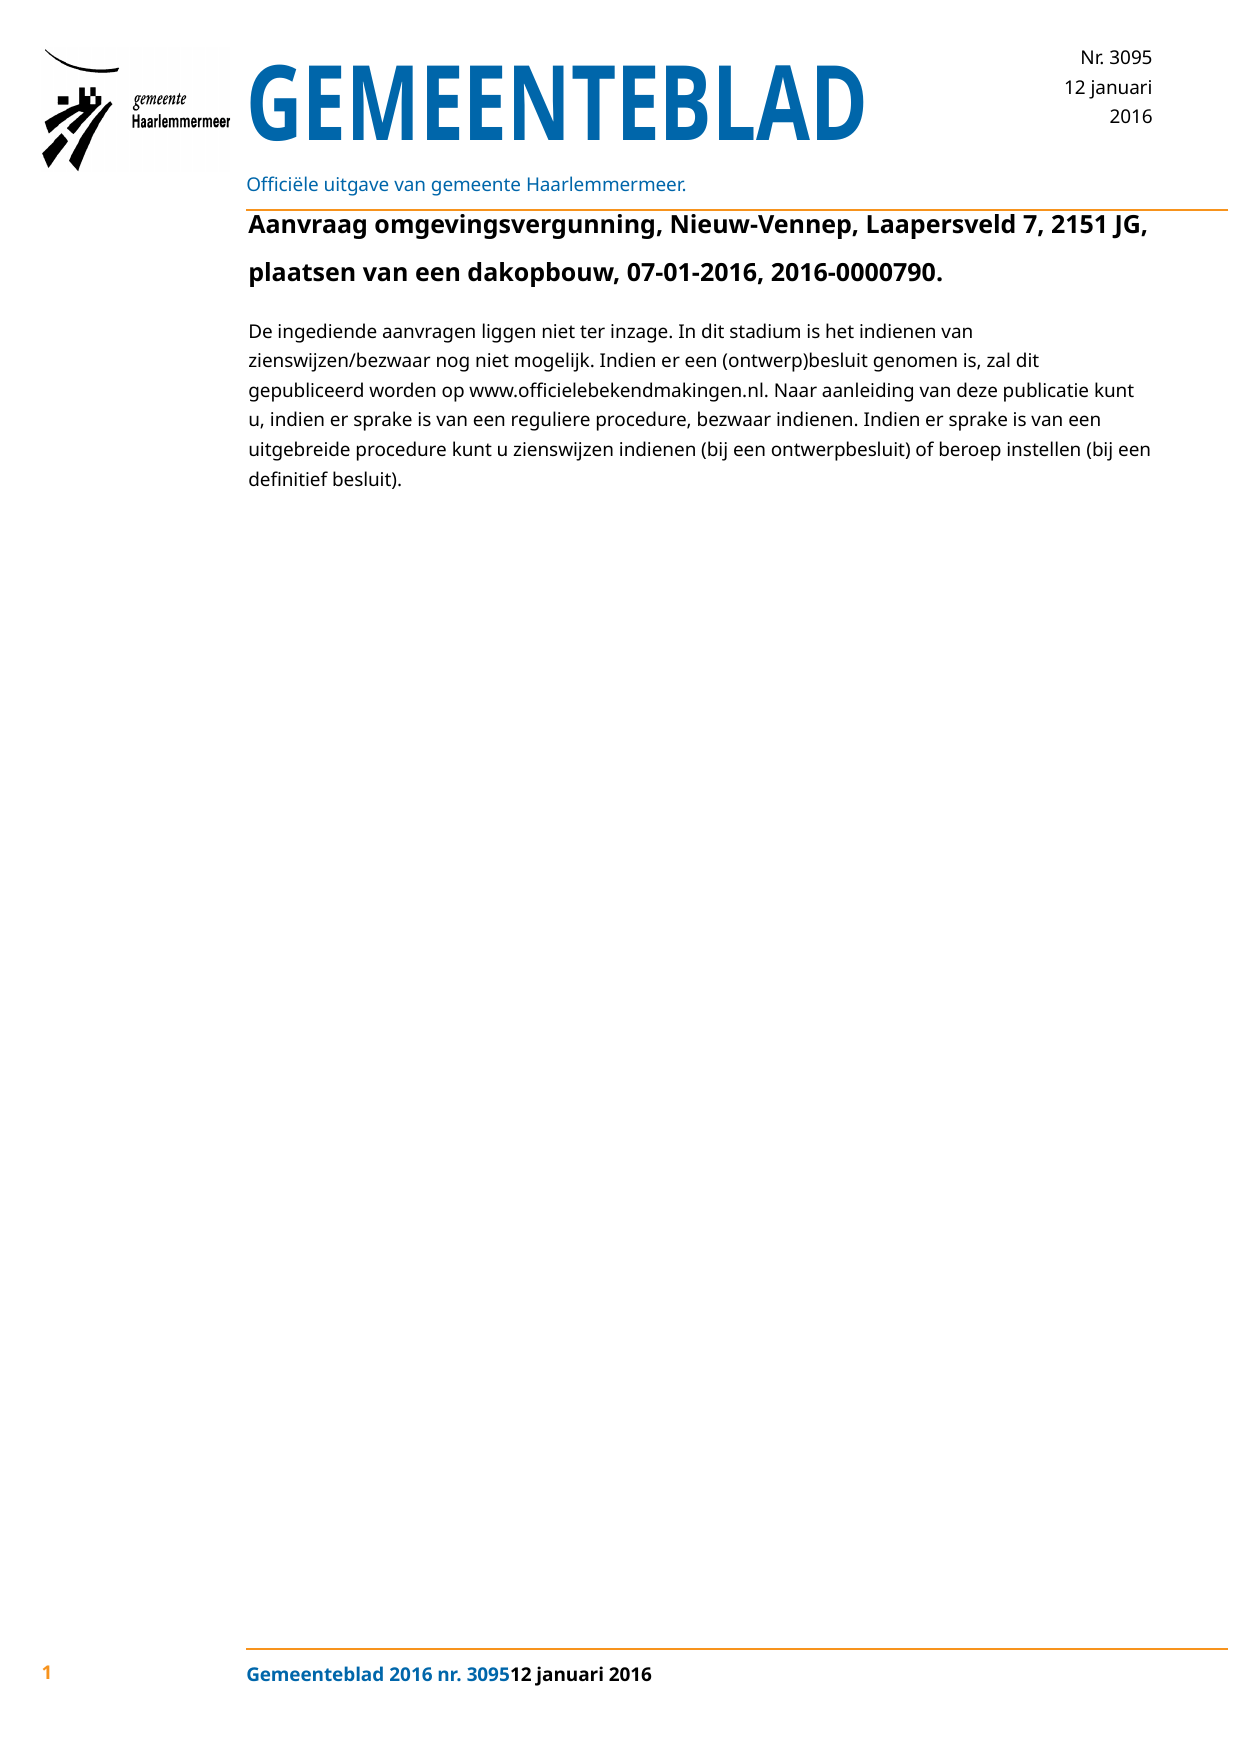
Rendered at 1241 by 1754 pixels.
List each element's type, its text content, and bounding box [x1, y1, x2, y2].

text Aanvraag omgevingsvergunning, Nieuw-Vennep, Laapersveld 7, 2151 JG, plaatsen van een dakopbouw, 07-01-2016, 2016-0000790. [248, 211, 1152, 288]
picture [41, 47, 231, 172]
text De ingediende aanvragen liggen niet ter inzage. In dit stadium is het indienen van zienswijzen/bezwaar nog niet mogelijk. Indien er een (ontwerp)besluit genomen is, zal dit gepubliceerd worden op www.officielebekendmakingen.nl. Naar aanleiding van deze publicatie kunt u, indien er sprake is van een reguliere procedure, bezwaar indienen. Indien er sprake is van een uitgebreide procedure kunt u zienswijzen indienen (bij een ontwerpbesluit) of beroep instellen (bij een definitief besluit). [248, 318, 1152, 492]
